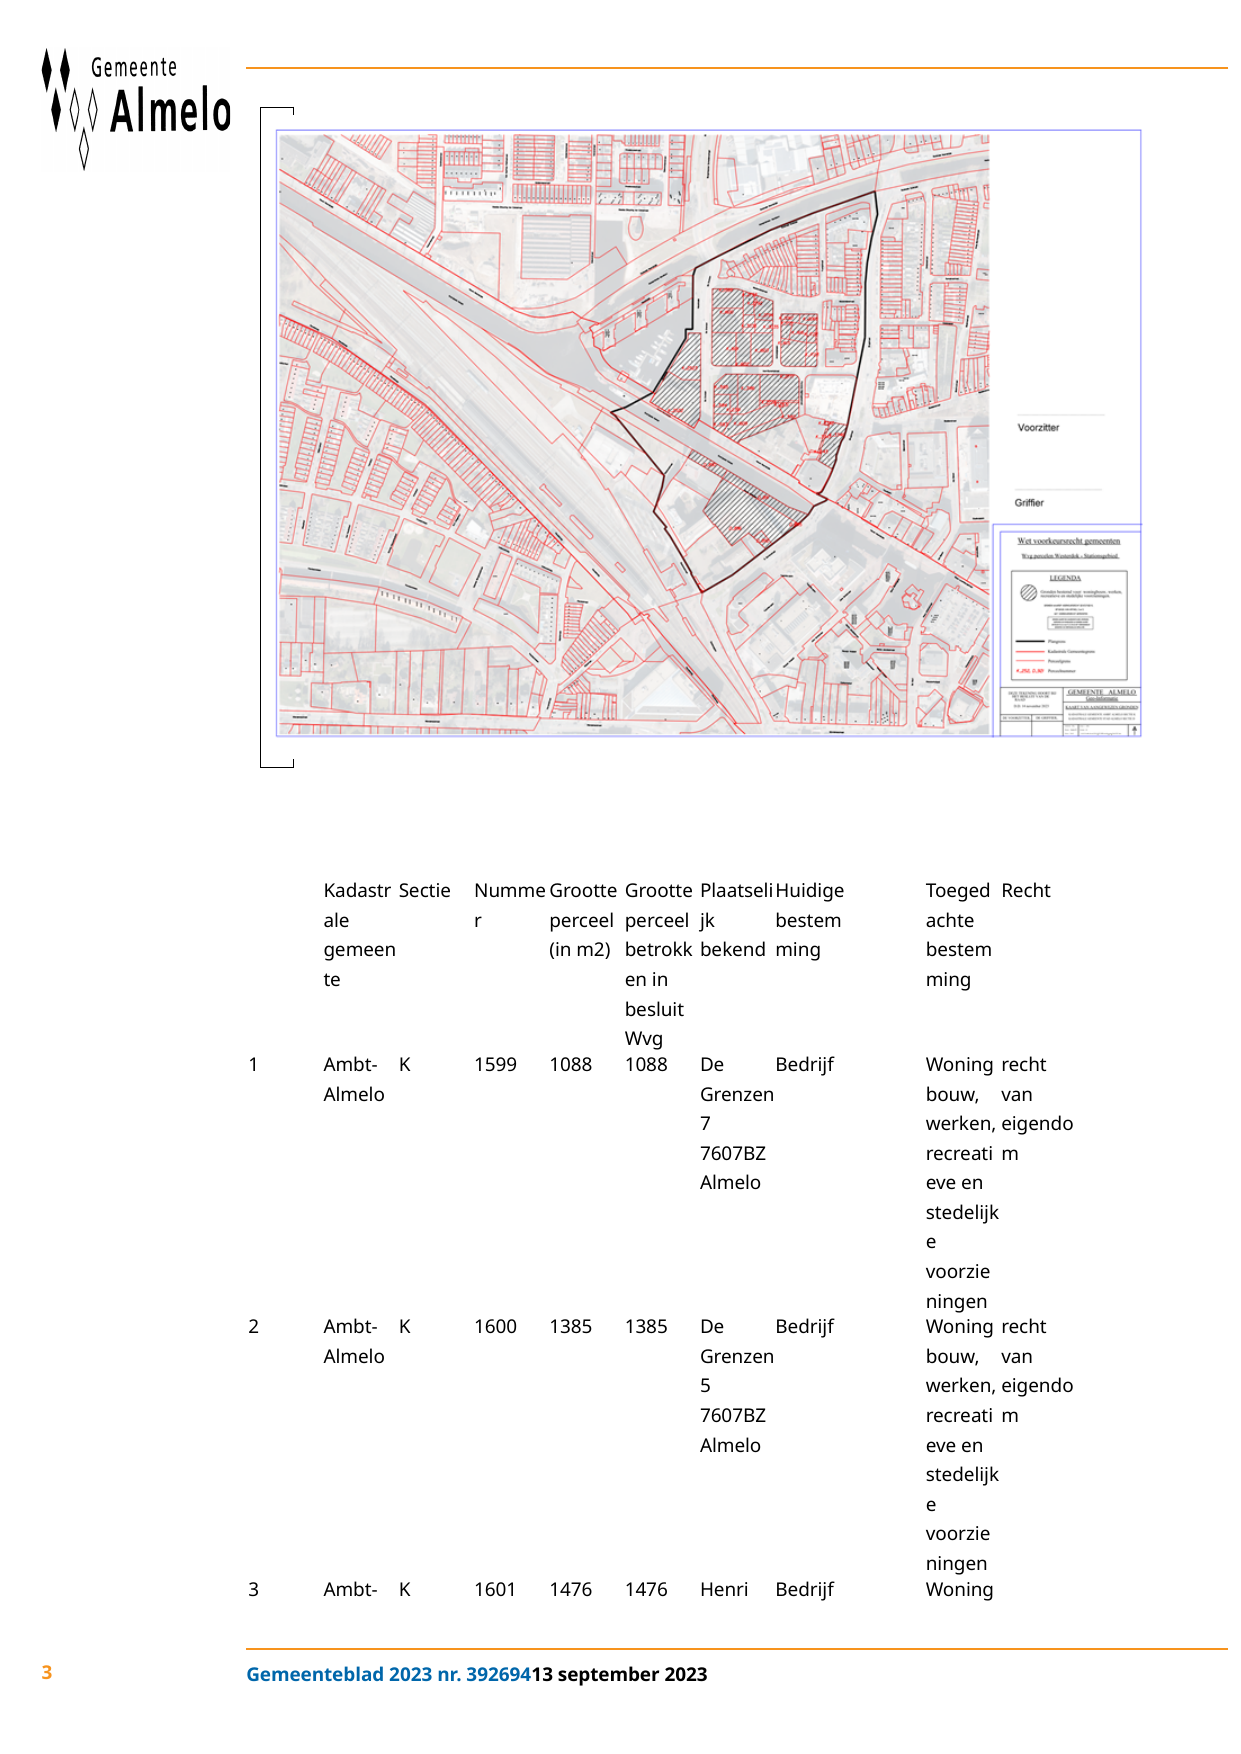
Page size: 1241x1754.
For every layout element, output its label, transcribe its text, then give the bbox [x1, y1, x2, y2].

table_cell 1600 [474, 1314, 549, 1576]
table_cell 1599 [474, 1051, 549, 1313]
table_header [248, 878, 323, 1051]
table_header Sectie [399, 878, 474, 1051]
table_cell K [399, 1576, 474, 1602]
table_cell K [399, 1051, 474, 1313]
table_cell Ambt- [323, 1576, 398, 1602]
table_cell 1088 [625, 1051, 700, 1313]
table_cell 1601 [474, 1576, 549, 1602]
table_cell Henri [700, 1576, 775, 1602]
table_cell Woningbouw, werken, recreatieve en stedelijke voorzieningen [926, 1051, 1001, 1313]
table_cell 1385 [549, 1314, 624, 1576]
table_cell 3 [248, 1576, 323, 1602]
table_header Grootte perceel betrokken in besluit Wvg [625, 878, 700, 1051]
table_cell Woning [926, 1576, 1001, 1602]
table_cell 2 [248, 1314, 323, 1576]
table_cell Woningbouw, werken, recreatieve en stedelijke voorzieningen [926, 1314, 1001, 1576]
table_cell [1001, 1576, 1076, 1602]
table_header Nummer [474, 878, 549, 1051]
table_cell De Grenzen 7 7607BZ Almelo [700, 1051, 775, 1313]
table_cell recht van eigendom [1001, 1314, 1076, 1576]
table_cell K [399, 1314, 474, 1576]
table_cell [850, 1576, 926, 1602]
picture [41, 47, 231, 172]
table_cell Bedrijf [775, 1576, 850, 1602]
table_header Toegedachte bestemming [926, 878, 1001, 1051]
table_cell Ambt-Almelo [323, 1051, 398, 1313]
table_cell De Grenzen 5 7607BZ Almelo [700, 1314, 775, 1576]
table_header Recht [1001, 878, 1076, 1051]
table_cell Bedrijf [775, 1314, 850, 1576]
table_header [850, 878, 926, 1051]
table_cell recht van eigendom [1001, 1051, 1076, 1313]
table_cell Bedrijf [775, 1051, 850, 1313]
table_cell Ambt-Almelo [323, 1314, 398, 1576]
table_cell [850, 1051, 926, 1313]
table_header Plaatselijk bekend [700, 878, 775, 1051]
table_cell 1 [248, 1051, 323, 1313]
picture [268, 115, 1173, 759]
table_cell 1385 [625, 1314, 700, 1576]
table_header Kadastrale gemeente [323, 878, 398, 1051]
table_header Grootte perceel (in m2) [549, 878, 624, 1051]
table_cell [850, 1314, 926, 1576]
table_header Huidige bestemming [775, 878, 850, 1051]
table_cell 1088 [549, 1051, 624, 1313]
table_cell 1476 [549, 1576, 624, 1602]
table_cell 1476 [625, 1576, 700, 1602]
